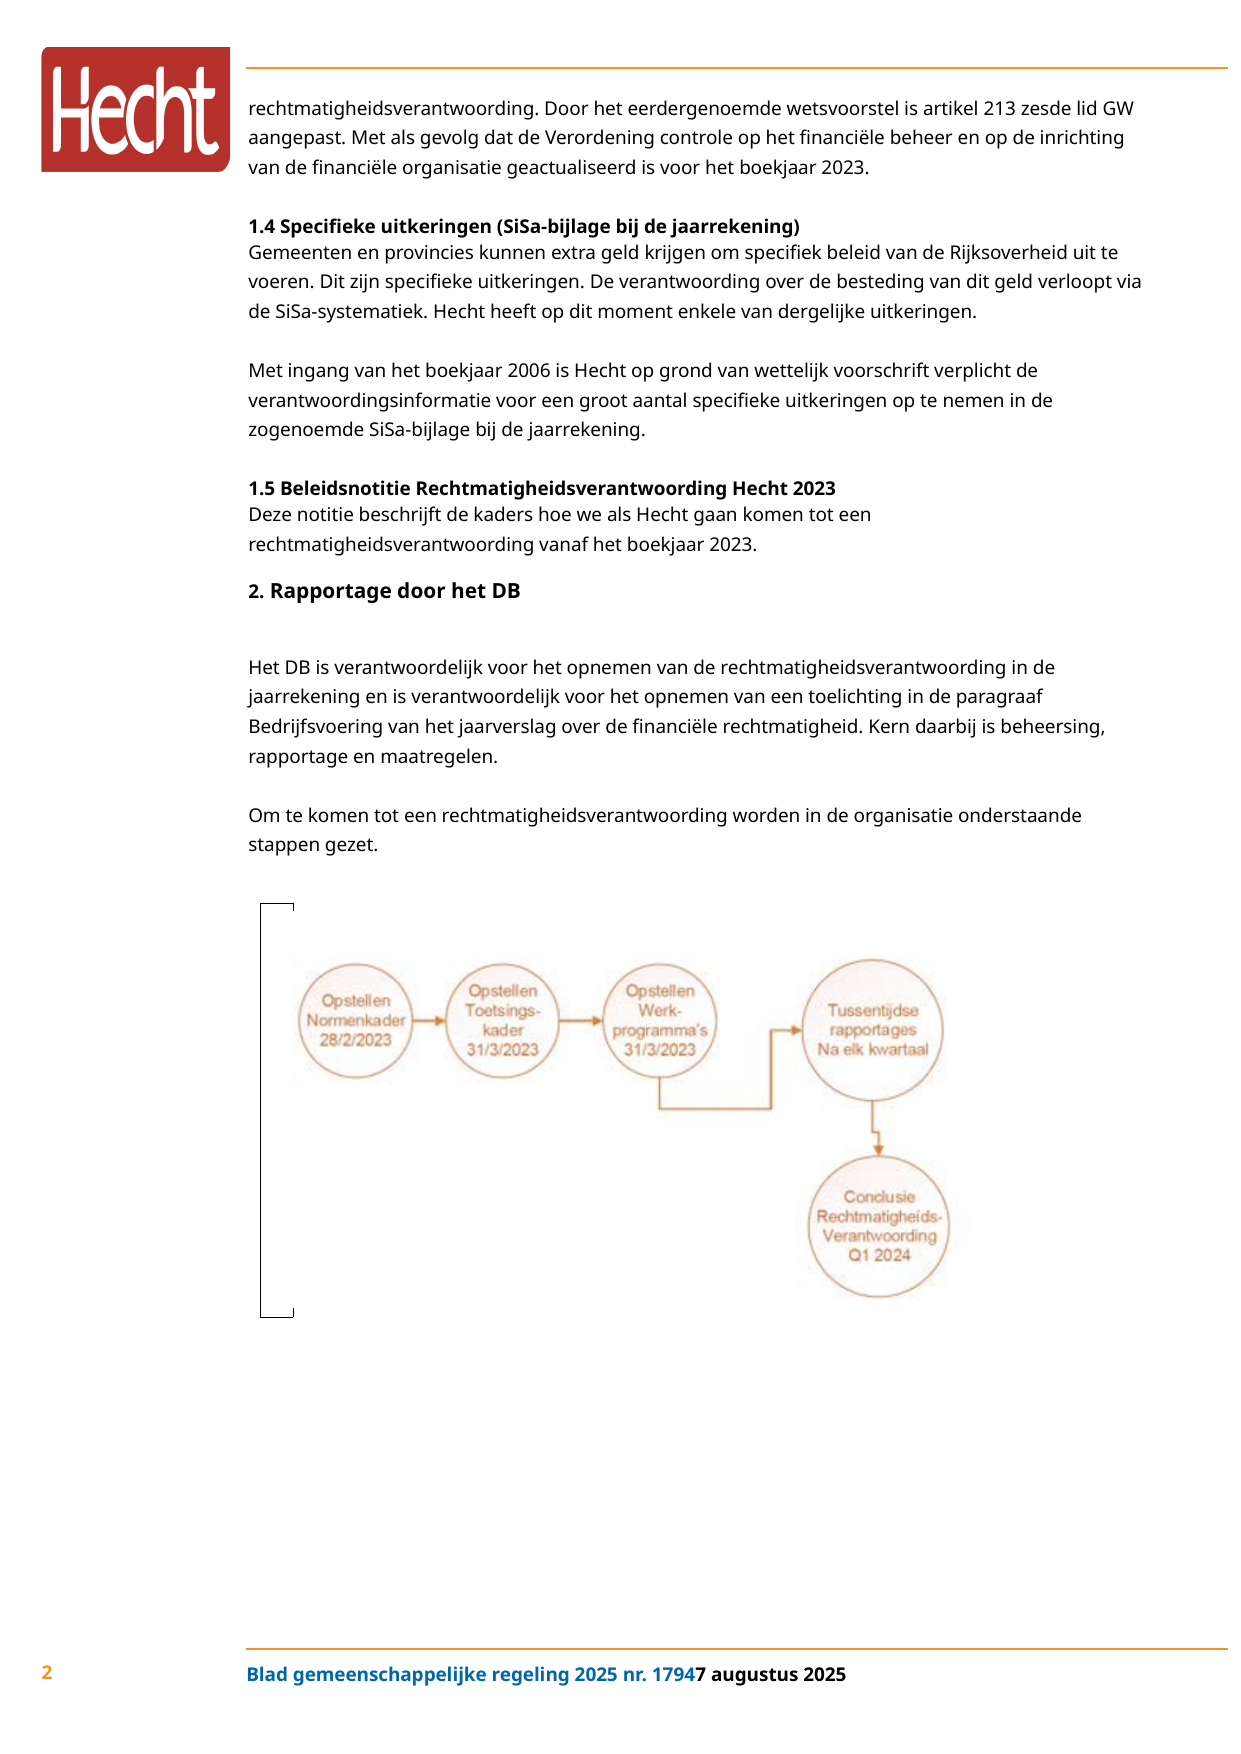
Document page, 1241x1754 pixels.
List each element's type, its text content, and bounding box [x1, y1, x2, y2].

text Het DB is verantwoordelijk voor het opnemen van de rechtmatigheidsverantwoording in de jaarrekening en is verantwoordelijk voor het opnemen van een toelichting in de paragraaf Bedrijfsvoering van het jaarverslag over de financiële rechtmatigheid. Kern daarbij is beheersing, rapportage en maatregelen. [248, 654, 1152, 769]
text Om te komen tot een rechtmatigheidsverantwoording worden in de organisatie onderstaande stappen gezet. [248, 802, 1152, 857]
text rechtmatigheidsverantwoording. Door het eerdergenoemde wetsvoorstel is artikel 213 zesde lid GW aangepast. Met als gevolg dat de Verordening controle op het financiële beheer en op de inrichting van de financiële organisatie geactualiseerd is voor het boekjaar 2023. [248, 95, 1152, 180]
text 1.4 Specifieke uitkeringen (SiSa-bijlage bij de jaarrekening) [248, 213, 1152, 239]
text Met ingang van het boekjaar 2006 is Hecht op grond van wettelijk voorschrift verplicht de verantwoordingsinformatie voor een groot aantal specifieke uitkeringen op te nemen in de zogenoemde SiSa-bijlage bij de jaarrekening. [248, 357, 1152, 442]
text Deze notitie beschrijft de kaders hoe we als Hecht gaan komen tot een rechtmatigheidsverantwoording vanaf het boekjaar 2023. [248, 501, 1152, 557]
picture [41, 47, 231, 172]
text 2. Rapportage door het DB [248, 576, 1152, 605]
picture [268, 911, 978, 1308]
text 1.5 Beleidsnotitie Rechtmatigheidsverantwoording Hecht 2023 [248, 476, 1152, 501]
text Gemeenten en provincies kunnen extra geld krijgen om specifiek beleid van de Rijksoverheid uit te voeren. Dit zijn specifieke uitkeringen. De verantwoording over de besteding van dit geld verloopt via de SiSa-systematiek. Hecht heeft op dit moment enkele van dergelijke uitkeringen. [248, 239, 1152, 324]
